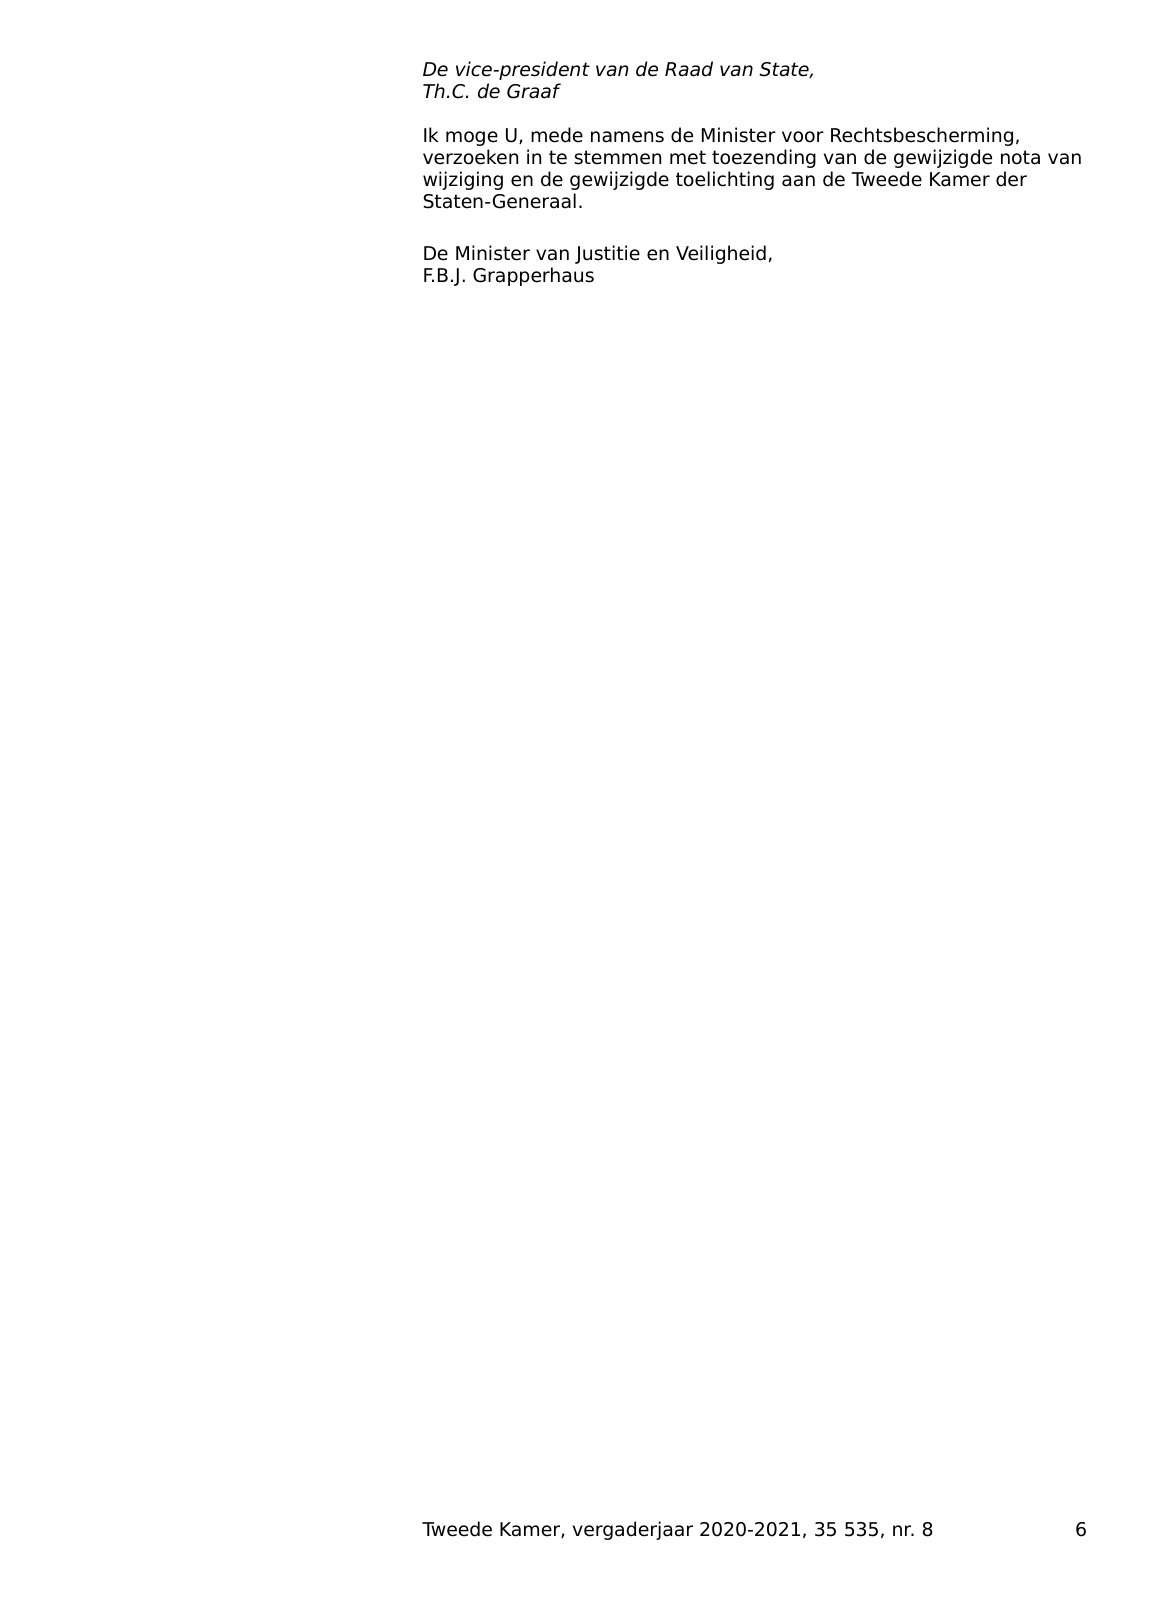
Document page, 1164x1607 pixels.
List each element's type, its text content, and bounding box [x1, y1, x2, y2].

text De vice-president van de Raad van State, [422, 59, 1087, 81]
text Th.C. de Graaf [422, 81, 1087, 103]
text De Minister van Justitie en Veiligheid, F.B.J. Grapperhaus [422, 243, 1087, 287]
text Ik moge U, mede namens de Minister voor Rechtsbescherming, verzoeken in te stemmen met toezending van de gewijzigde nota van wijziging en de gewijzigde toelichting aan de Tweede Kamer der Staten-Generaal. [422, 125, 1087, 213]
